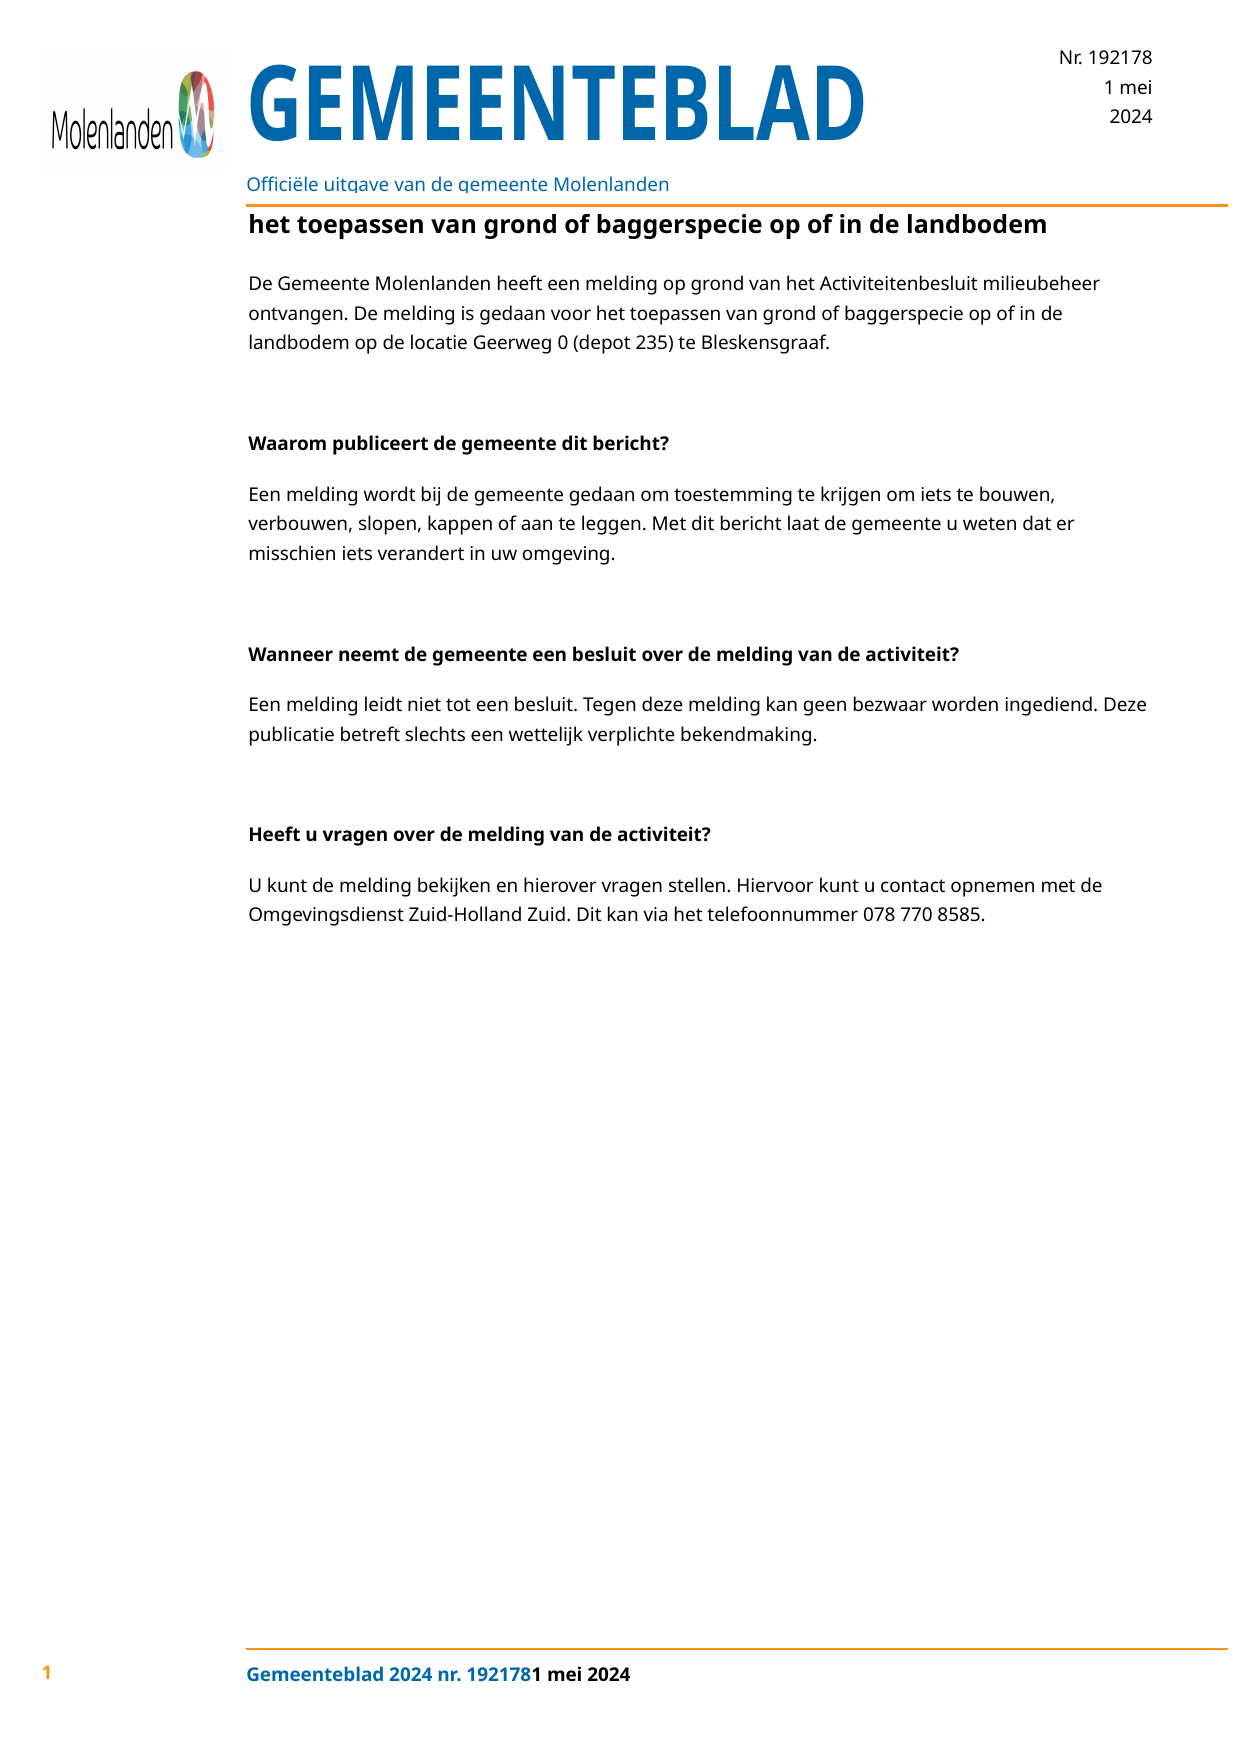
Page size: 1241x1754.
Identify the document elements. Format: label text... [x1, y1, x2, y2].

text De Gemeente Molenlanden heeft een melding op grond van het Activiteitenbesluit milieubeheer ontvangen. De melding is gedaan voor het toepassen van grond of baggerspecie op of in de landbodem op de locatie Geerweg 0 (depot 235) te Bleskensgraaf. [248, 270, 1152, 355]
picture [41, 47, 231, 172]
text Een melding leidt niet tot een besluit. Tegen deze melding kan geen bezwaar worden ingediend. Deze publicatie betreft slechts een wettelijk verplichte bekendmaking. [248, 691, 1152, 746]
text Wanneer neemt de gemeente een besluit over de melding van de activiteit? [248, 641, 1152, 666]
text het toepassen van grond of baggerspecie op of in de landbodem [248, 207, 1152, 241]
text Een melding wordt bij de gemeente gedaan om toestemming te krijgen om iets te bouwen, verbouwen, slopen, kappen of aan te leggen. Met dit bericht laat de gemeente u weten dat er misschien iets verandert in uw omgeving. [248, 481, 1152, 566]
text Waarom publiceert de gemeente dit bericht? [248, 430, 1152, 456]
text U kunt de melding bekijken en hierover vragen stellen. Hiervoor kunt u contact opnemen met de Omgevingsdienst Zuid-Holland Zuid. Dit kan via het telefoonnummer 078 770 8585. [248, 872, 1152, 927]
text Heeft u vragen over de melding van de activiteit? [248, 822, 1152, 847]
